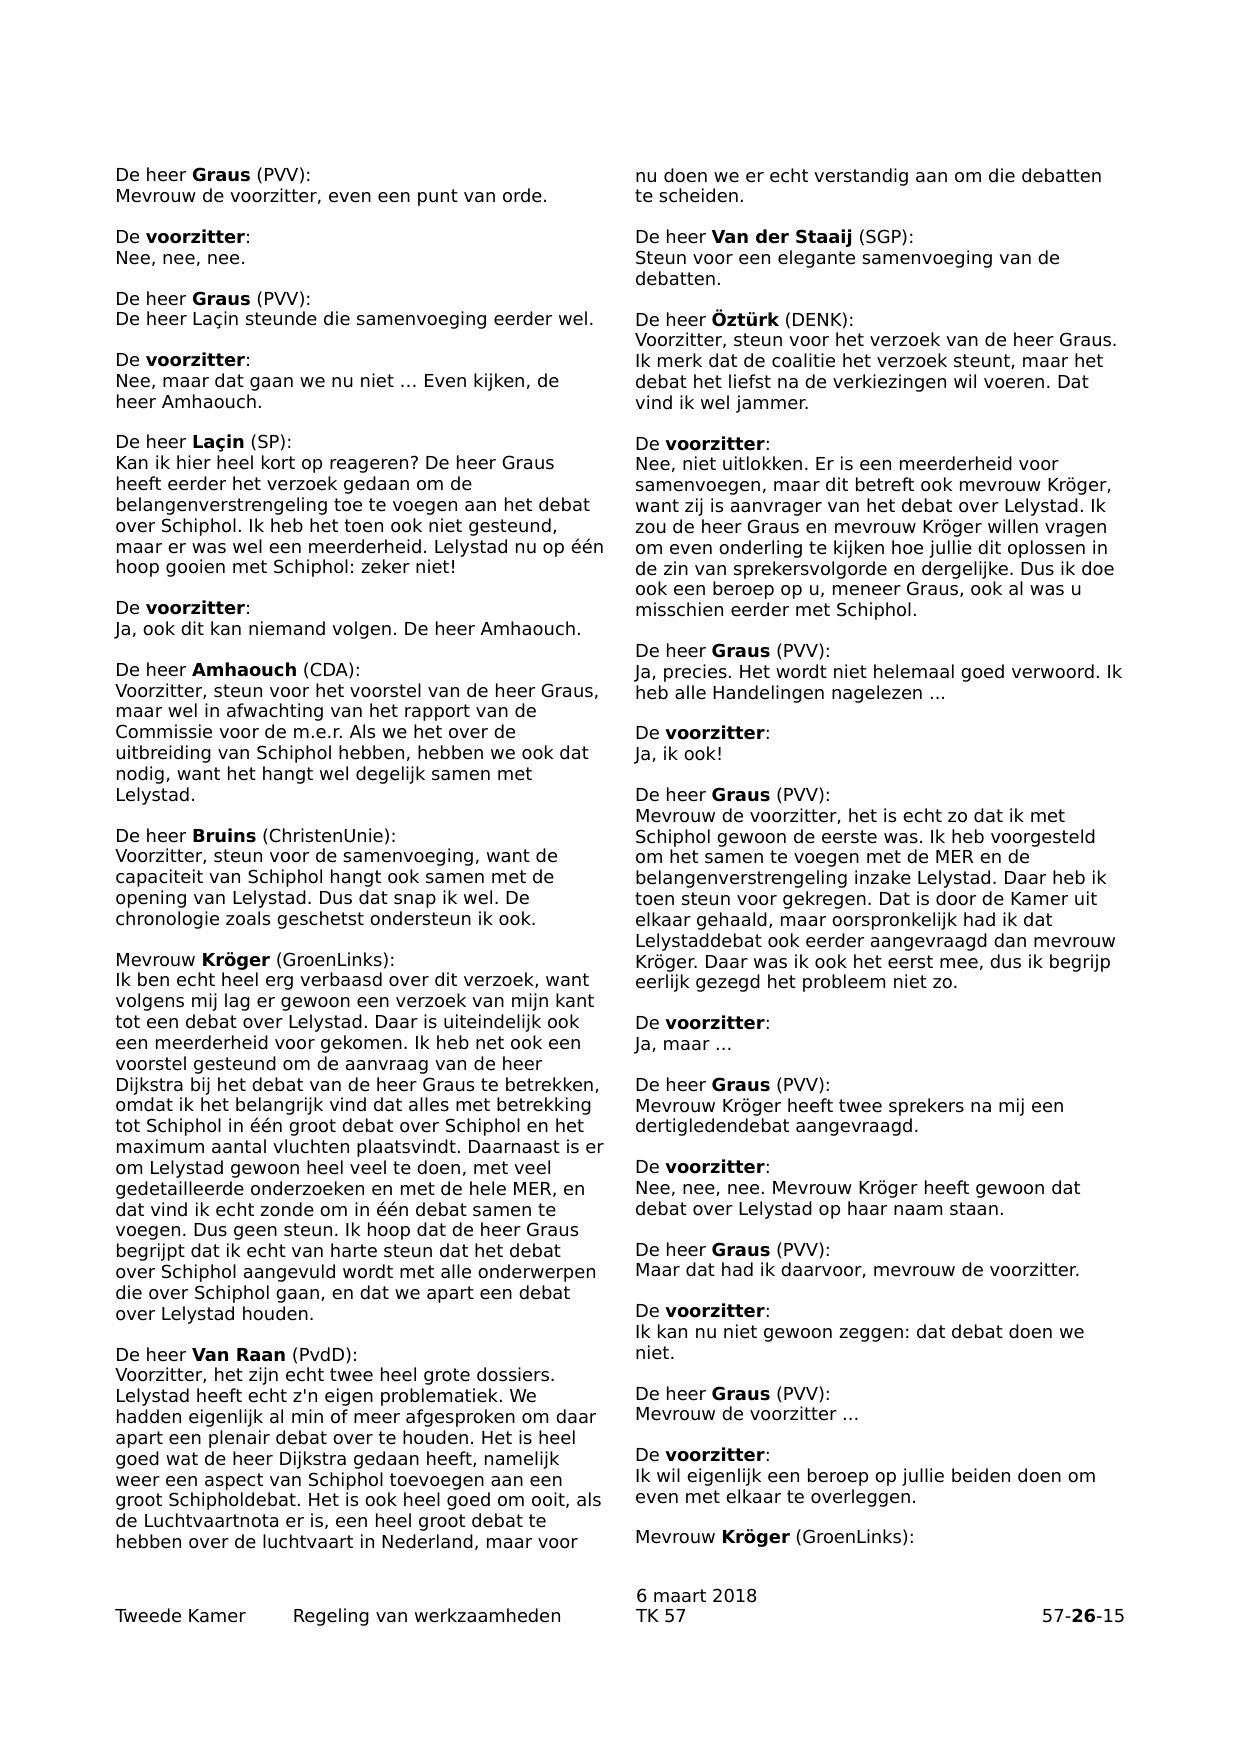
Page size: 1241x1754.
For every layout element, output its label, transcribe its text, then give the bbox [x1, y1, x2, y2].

text Ik kan nu niet gewoon zeggen: dat debat doen we niet. [635, 1322, 1125, 1363]
text De heer Graus (PVV): [115, 288, 605, 309]
text De voorzitter: [635, 1445, 1125, 1466]
text Kan ik hier heel kort op reageren? De heer Graus heeft eerder het verzoek gedaan om de belangenverstrengeling toe te voegen aan het debat over Schiphol. Ik heb het toen ook niet gesteund, maar er was wel een meerderheid. Lelystad nu op één hoop gooien met Schiphol: zeker niet! [115, 453, 605, 578]
text De voorzitter: [635, 1157, 1125, 1178]
text De heer Laçin (SP): [115, 432, 605, 453]
text Mevrouw de voorzitter ... [635, 1404, 1125, 1425]
text Voorzitter, steun voor de samenvoeging, want de capaciteit van Schiphol hangt ook samen met de opening van Lelystad. Dus dat snap ik wel. De chronologie zoals geschetst ondersteun ik ook. [115, 846, 605, 929]
text Nee, nee, nee. [115, 248, 605, 268]
text De heer Graus (PVV): [635, 1239, 1125, 1260]
text De heer Amhaouch (CDA): [115, 660, 605, 680]
text Steun voor een elegante samenvoeging van de debatten. [635, 248, 1125, 289]
text De heer Van der Staaij (SGP): [635, 227, 1125, 248]
text De heer Graus (PVV): [635, 1383, 1125, 1404]
text De voorzitter: [635, 723, 1125, 744]
text De heer Bruins (ChristenUnie): [115, 825, 605, 846]
text Voorzitter, steun voor het verzoek van de heer Graus. Ik merk dat de coalitie het verzoek steunt, maar het debat het liefst na de verkiezingen wil voeren. Dat vind ik wel jammer. [635, 330, 1125, 413]
text De heer Graus (PVV): [635, 1074, 1125, 1095]
text Mevrouw Kröger (GroenLinks): [115, 949, 605, 970]
text De heer Graus (PVV): [635, 785, 1125, 806]
text De heer Öztürk (DENK): [635, 309, 1125, 330]
text Nee, niet uitlokken. Er is een meerderheid voor samenvoegen, maar dit betreft ook mevrouw Kröger, want zij is aanvrager van het debat over Lelystad. Ik zou de heer Graus en mevrouw Kröger willen vragen om even onderling te kijken hoe jullie dit oplossen in de zin van sprekersvolgorde en dergelijke. Dus ik doe ook een beroep op u, meneer Graus, ook al was u misschien eerder met Schiphol. [635, 454, 1125, 621]
text Mevrouw de voorzitter, even een punt van orde. [115, 186, 605, 207]
text Mevrouw de voorzitter, het is echt zo dat ik met Schiphol gewoon de eerste was. Ik heb voorgesteld om het samen te voegen met de MER en de belangenverstrengeling inzake Lelystad. Daar heb ik toen steun voor gekregen. Dat is door de Kamer uit elkaar gehaald, maar oorspronkelijk had ik dat Lelystaddebat ook eerder aangevraagd dan mevrouw Kröger. Daar was ik ook het eerst mee, dus ik begrijp eerlijk gezegd het probleem niet zo. [635, 806, 1125, 993]
text De voorzitter: [115, 227, 605, 248]
text nu doen we er echt verstandig aan om die debatten te scheiden. [635, 165, 1125, 207]
text Maar dat had ik daarvoor, mevrouw de voorzitter. [635, 1260, 1125, 1281]
text De voorzitter: [635, 1013, 1125, 1034]
text Ik wil eigenlijk een beroep op jullie beiden doen om even met elkaar te overleggen. [635, 1466, 1125, 1507]
text Mevrouw Kröger heeft twee sprekers na mij een dertigledendebat aangevraagd. [635, 1095, 1125, 1137]
text Ja, ook dit kan niemand volgen. De heer Amhaouch. [115, 619, 605, 640]
text De heer Graus (PVV): [635, 641, 1125, 662]
text De heer Laçin steunde die samenvoeging eerder wel. [115, 309, 605, 330]
text De voorzitter: [635, 433, 1125, 454]
text Nee, nee, nee. Mevrouw Kröger heeft gewoon dat debat over Lelystad op haar naam staan. [635, 1178, 1125, 1219]
text Mevrouw Kröger (GroenLinks): [635, 1527, 1125, 1548]
text Ja, ik ook! [635, 744, 1125, 765]
text Ja, precies. Het wordt niet helemaal goed verwoord. Ik heb alle Handelingen nagelezen ... [635, 662, 1125, 703]
text De voorzitter: [115, 598, 605, 619]
text De heer Van Raan (PvdD): [115, 1344, 605, 1365]
text Nee, maar dat gaan we nu niet … Even kijken, de heer Amhaouch. [115, 371, 605, 412]
text Voorzitter, het zijn echt twee heel grote dossiers. Lelystad heeft echt z'n eigen problematiek. We hadden eigenlijk al min of meer afgesproken om daar apart een plenair debat over te houden. Het is heel goed wat de heer Dijkstra gedaan heeft, namelijk weer een aspect van Schiphol toevoegen aan een groot Schipholdebat. Het is ook heel goed om ooit, als de Luchtvaartnota er is, een heel groot debat te hebben over de luchtvaart in Nederland, maar voor [115, 1365, 605, 1553]
text De voorzitter: [115, 350, 605, 371]
text De voorzitter: [635, 1301, 1125, 1322]
text Voorzitter, steun voor het voorstel van de heer Graus, maar wel in afwachting van het rapport van de Commissie voor de m.e.r. Als we het over de uitbreiding van Schiphol hebben, hebben we ook dat nodig, want het hangt wel degelijk samen met Lelystad. [115, 680, 605, 805]
text De heer Graus (PVV): [115, 165, 605, 186]
text Ik ben echt heel erg verbaasd over dit verzoek, want volgens mij lag er gewoon een verzoek van mijn kant tot een debat over Lelystad. Daar is uiteindelijk ook een meerderheid voor gekomen. Ik heb net ook een voorstel gesteund om de aanvraag van de heer Dijkstra bij het debat van de heer Graus te betrekken, omdat ik het belangrijk vind dat alles met betrekking tot Schiphol in één groot debat over Schiphol en het maximum aantal vluchten plaatsvindt. Daarnaast is er om Lelystad gewoon heel veel te doen, met veel gedetailleerde onderzoeken en met de hele MER, en dat vind ik echt zonde om in één debat samen te voegen. Dus geen steun. Ik hoop dat de heer Graus begrijpt dat ik echt van harte steun dat het debat over Schiphol aangevuld wordt met alle onderwerpen die over Schiphol gaan, en dat we apart een debat over Lelystad houden. [115, 970, 605, 1324]
text Ja, maar ... [635, 1034, 1125, 1054]
